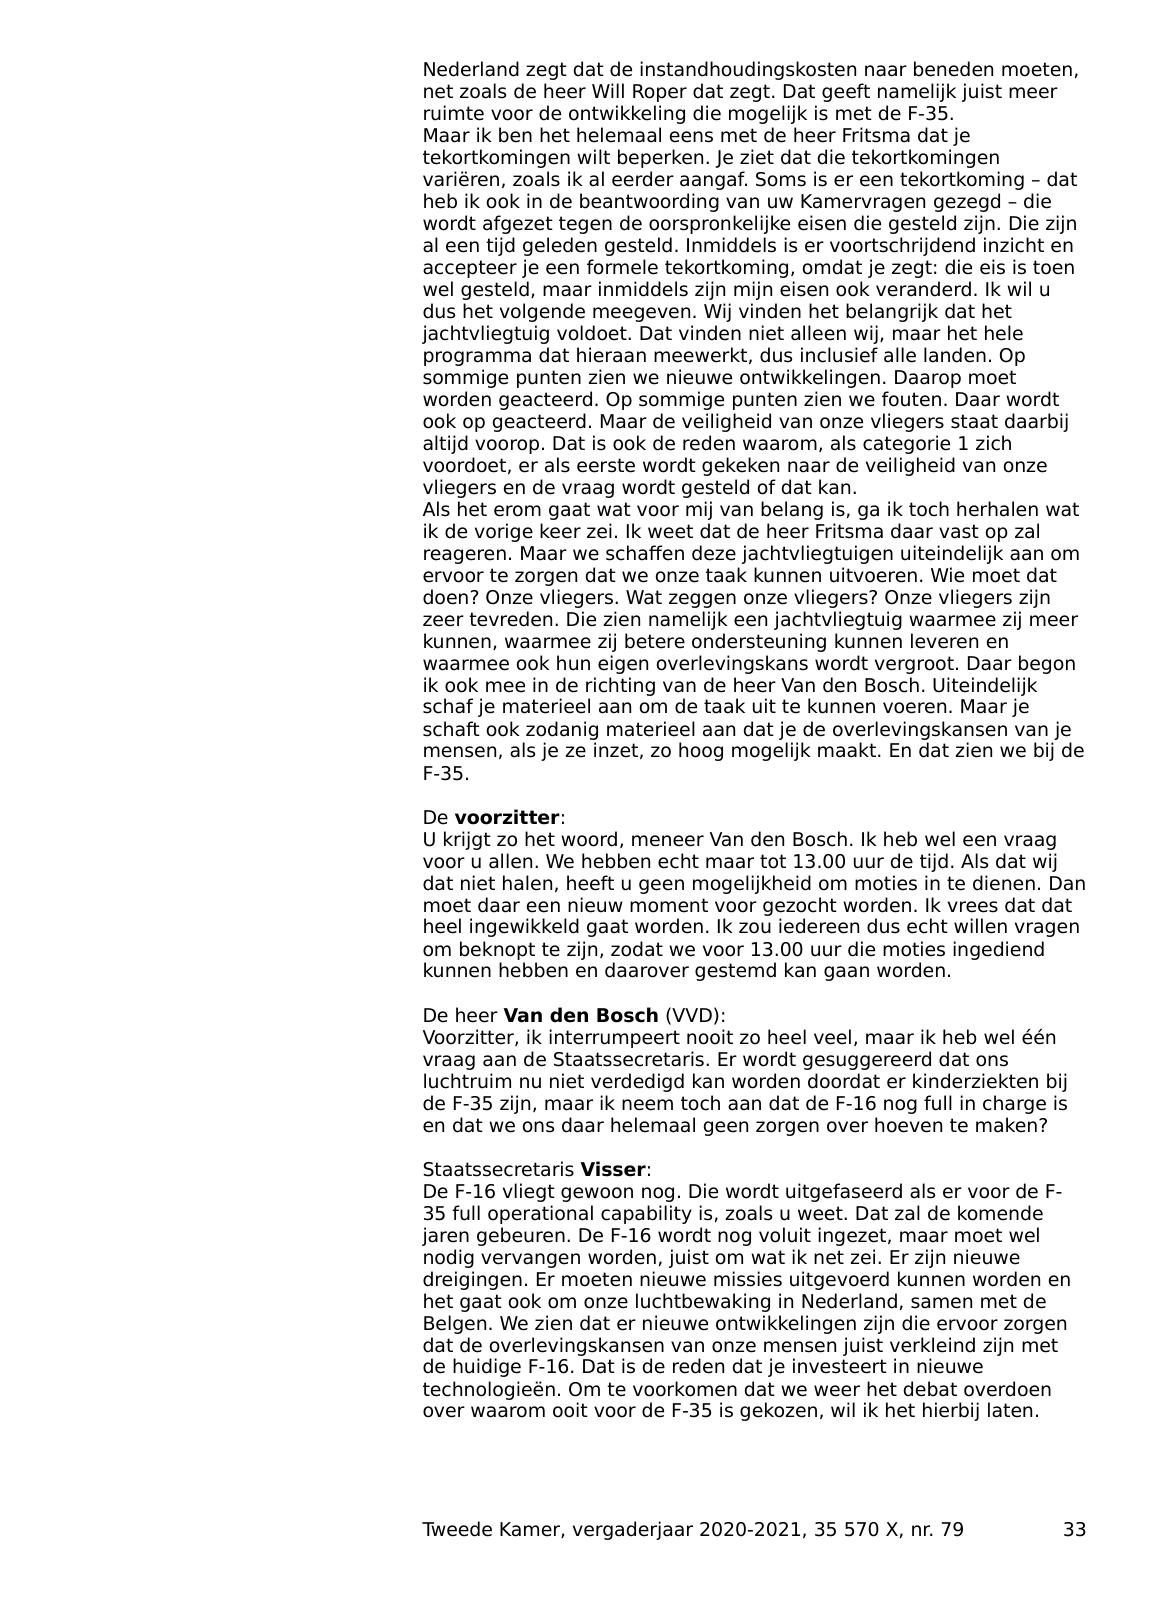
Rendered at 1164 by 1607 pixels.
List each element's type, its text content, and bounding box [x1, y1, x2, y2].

text Staatssecretaris Visser: [422, 1159, 1087, 1181]
text De F-16 vliegt gewoon nog. Die wordt uitgefaseerd als er voor de F-35 full operational capability is, zoals u weet. Dat zal de komende jaren gebeuren. De F-16 wordt nog voluit ingezet, maar moet wel nodig vervangen worden, juist om wat ik net zei. Er zijn nieuwe dreigingen. Er moeten nieuwe missies uitgevoerd kunnen worden en het gaat ook om onze luchtbewaking in Nederland, samen met de Belgen. We zien dat er nieuwe ontwikkelingen zijn die ervoor zorgen dat de overlevingskansen van onze mensen juist verkleind zijn met de huidige F-16. Dat is de reden dat je investeert in nieuwe technologieën. Om te voorkomen dat we weer het debat overdoen over waarom ooit voor de F-35 is gekozen, wil ik het hierbij laten. [422, 1181, 1087, 1422]
text U krijgt zo het woord, meneer Van den Bosch. Ik heb wel een vraag voor u allen. We hebben echt maar tot 13.00 uur de tijd. Als dat wij dat niet halen, heeft u geen mogelijkheid om moties in te dienen. Dan moet daar een nieuw moment voor gezocht worden. Ik vrees dat dat heel ingewikkeld gaat worden. Ik zou iedereen dus echt willen vragen om beknopt te zijn, zodat we voor 13.00 uur die moties ingediend kunnen hebben en daarover gestemd kan gaan worden. [422, 828, 1087, 982]
text Maar ik ben het helemaal eens met de heer Fritsma dat je tekortkomingen wilt beperken. Je ziet dat die tekortkomingen variëren, zoals ik al eerder aangaf. Soms is er een tekortkoming – dat heb ik ook in de beantwoording van uw Kamervragen gezegd – die wordt afgezet tegen de oorspronkelijke eisen die gesteld zijn. Die zijn al een tijd geleden gesteld. Inmiddels is er voortschrijdend inzicht en accepteer je een formele tekortkoming, omdat je zegt: die eis is toen wel gesteld, maar inmiddels zijn mijn eisen ook veranderd. Ik wil u dus het volgende meegeven. Wij vinden het belangrijk dat het jachtvliegtuig voldoet. Dat vinden niet alleen wij, maar het hele programma dat hieraan meewerkt, dus inclusief alle landen. Op sommige punten zien we nieuwe ontwikkelingen. Daarop moet worden geacteerd. Op sommige punten zien we fouten. Daar wordt ook op geacteerd. Maar de veiligheid van onze vliegers staat daarbij altijd voorop. Dat is ook de reden waarom, als categorie 1 zich voordoet, er als eerste wordt gekeken naar de veiligheid van onze vliegers en de vraag wordt gesteld of dat kan. [422, 125, 1087, 499]
text De heer Van den Bosch (VVD): [422, 1004, 1087, 1027]
text Als het erom gaat wat voor mij van belang is, ga ik toch herhalen wat ik de vorige keer zei. Ik weet dat de heer Fritsma daar vast op zal reageren. Maar we schaffen deze jachtvliegtuigen uiteindelijk aan om ervoor te zorgen dat we onze taak kunnen uitvoeren. Wie moet dat doen? Onze vliegers. Wat zeggen onze vliegers? Onze vliegers zijn zeer tevreden. Die zien namelijk een jachtvliegtuig waarmee zij meer kunnen, waarmee zij betere ondersteuning kunnen leveren en waarmee ook hun eigen overlevingskans wordt vergroot. Daar begon ik ook mee in de richting van de heer Van den Bosch. Uiteindelijk schaf je materieel aan om de taak uit te kunnen voeren. Maar je schaft ook zodanig materieel aan dat je de overlevingskansen van je mensen, als je ze inzet, zo hoog mogelijk maakt. En dat zien we bij de F-35. [422, 499, 1087, 784]
text Nederland zegt dat de instandhoudingskosten naar beneden moeten, net zoals de heer Will Roper dat zegt. Dat geeft namelijk juist meer ruimte voor de ontwikkeling die mogelijk is met de F-35. [422, 59, 1087, 125]
text Voorzitter, ik interrumpeert nooit zo heel veel, maar ik heb wel één vraag aan de Staatssecretaris. Er wordt gesuggereerd dat ons luchtruim nu niet verdedigd kan worden doordat er kinderziekten bij de F-35 zijn, maar ik neem toch aan dat de F-16 nog full in charge is en dat we ons daar helemaal geen zorgen over hoeven te maken? [422, 1027, 1087, 1136]
text De voorzitter: [422, 807, 1087, 828]
